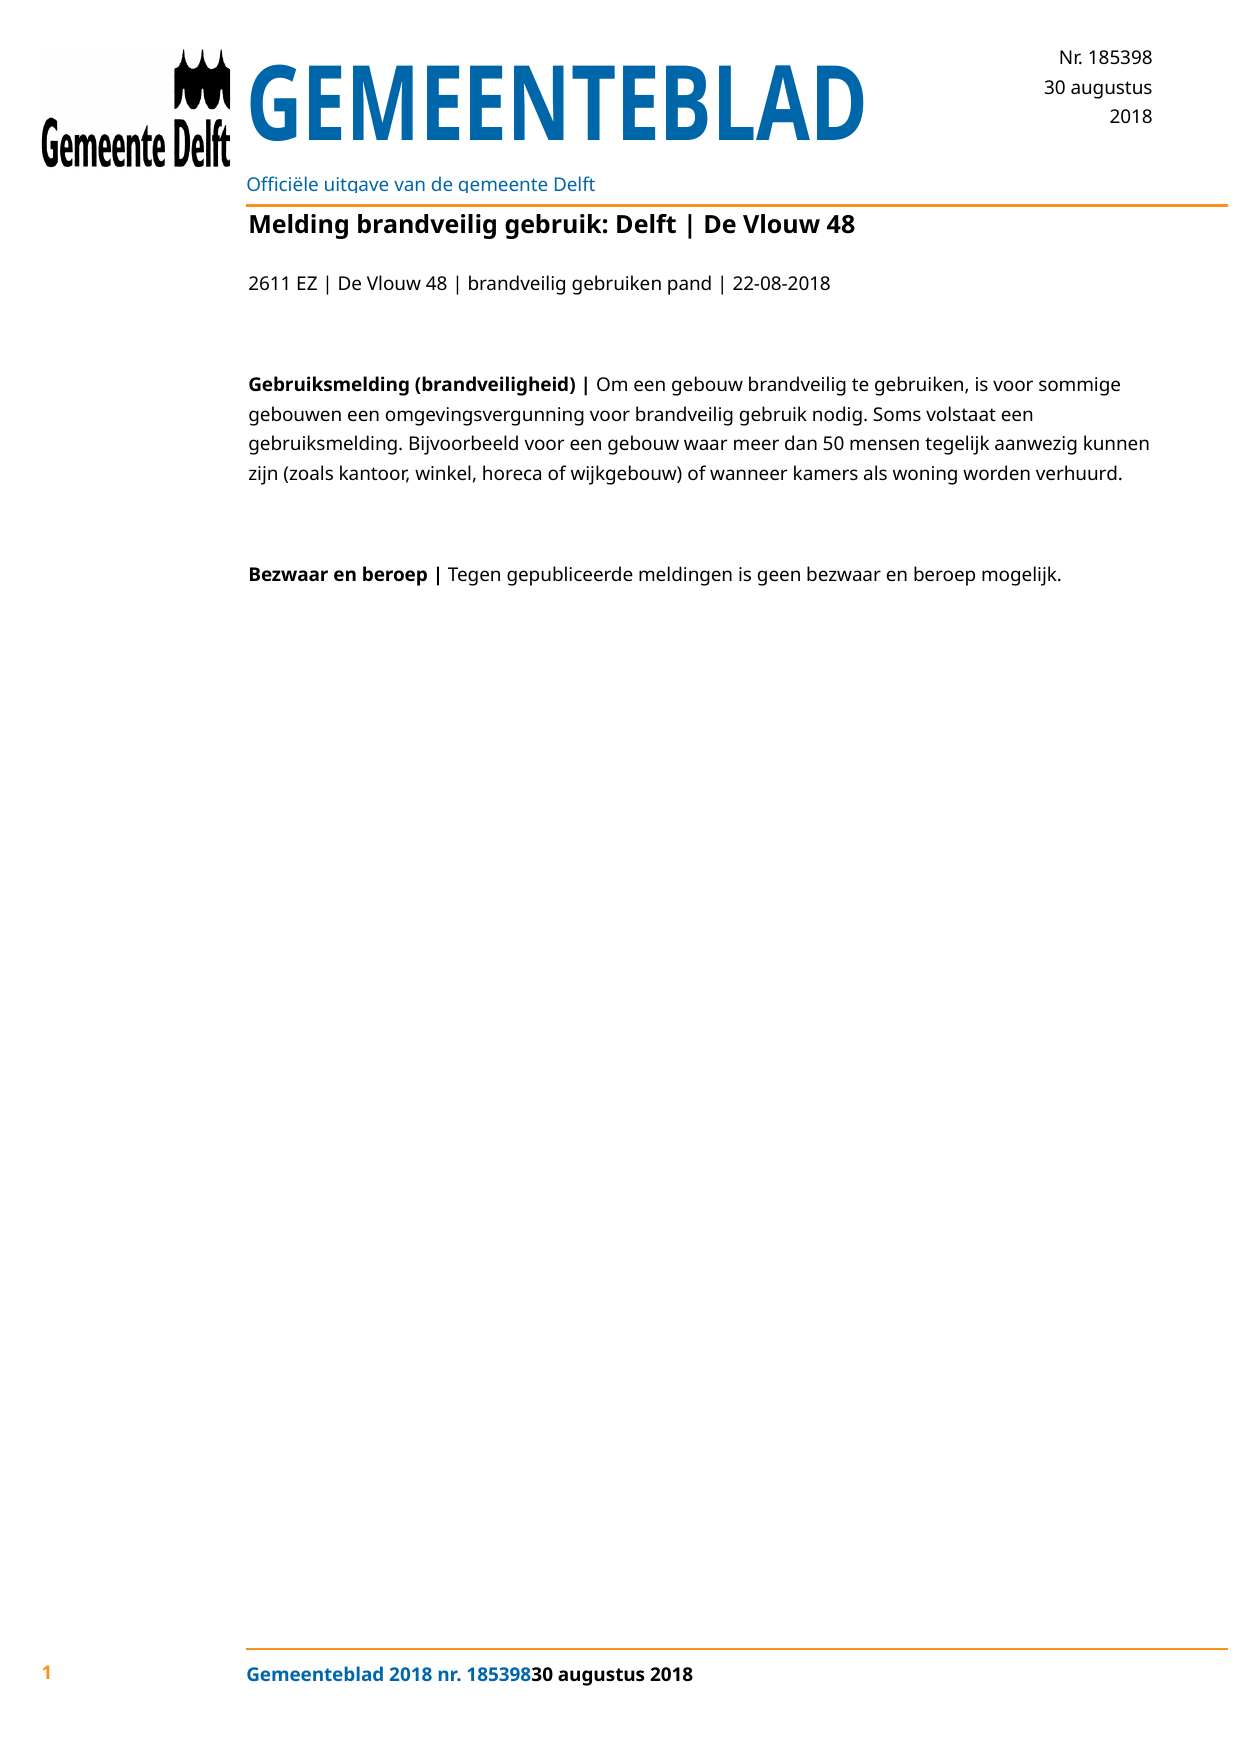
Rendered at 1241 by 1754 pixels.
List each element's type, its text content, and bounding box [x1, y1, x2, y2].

text Melding brandveilig gebruik: Delft | De Vlouw 48 [248, 207, 1152, 241]
text Gebruiksmelding (brandveiligheid) | Om een gebouw brandveilig te gebruiken, is voor sommige gebouwen een omgevingsvergunning voor brandveilig gebruik nodig. Soms volstaat een gebruiksmelding. Bijvoorbeeld voor een gebouw waar meer dan 50 mensen tegelijk aanwezig kunnen zijn (zoals kantoor, winkel, horeca of wijkgebouw) of wanneer kamers als woning worden verhuurd. [248, 371, 1152, 486]
picture [41, 47, 231, 172]
text 2611 EZ | De Vlouw 48 | brandveilig gebruiken pand | 22-08-2018 [248, 270, 1152, 296]
text Bezwaar en beroep | Tegen gepubliceerde meldingen is geen bezwaar en beroep mogelijk. [248, 561, 1152, 586]
